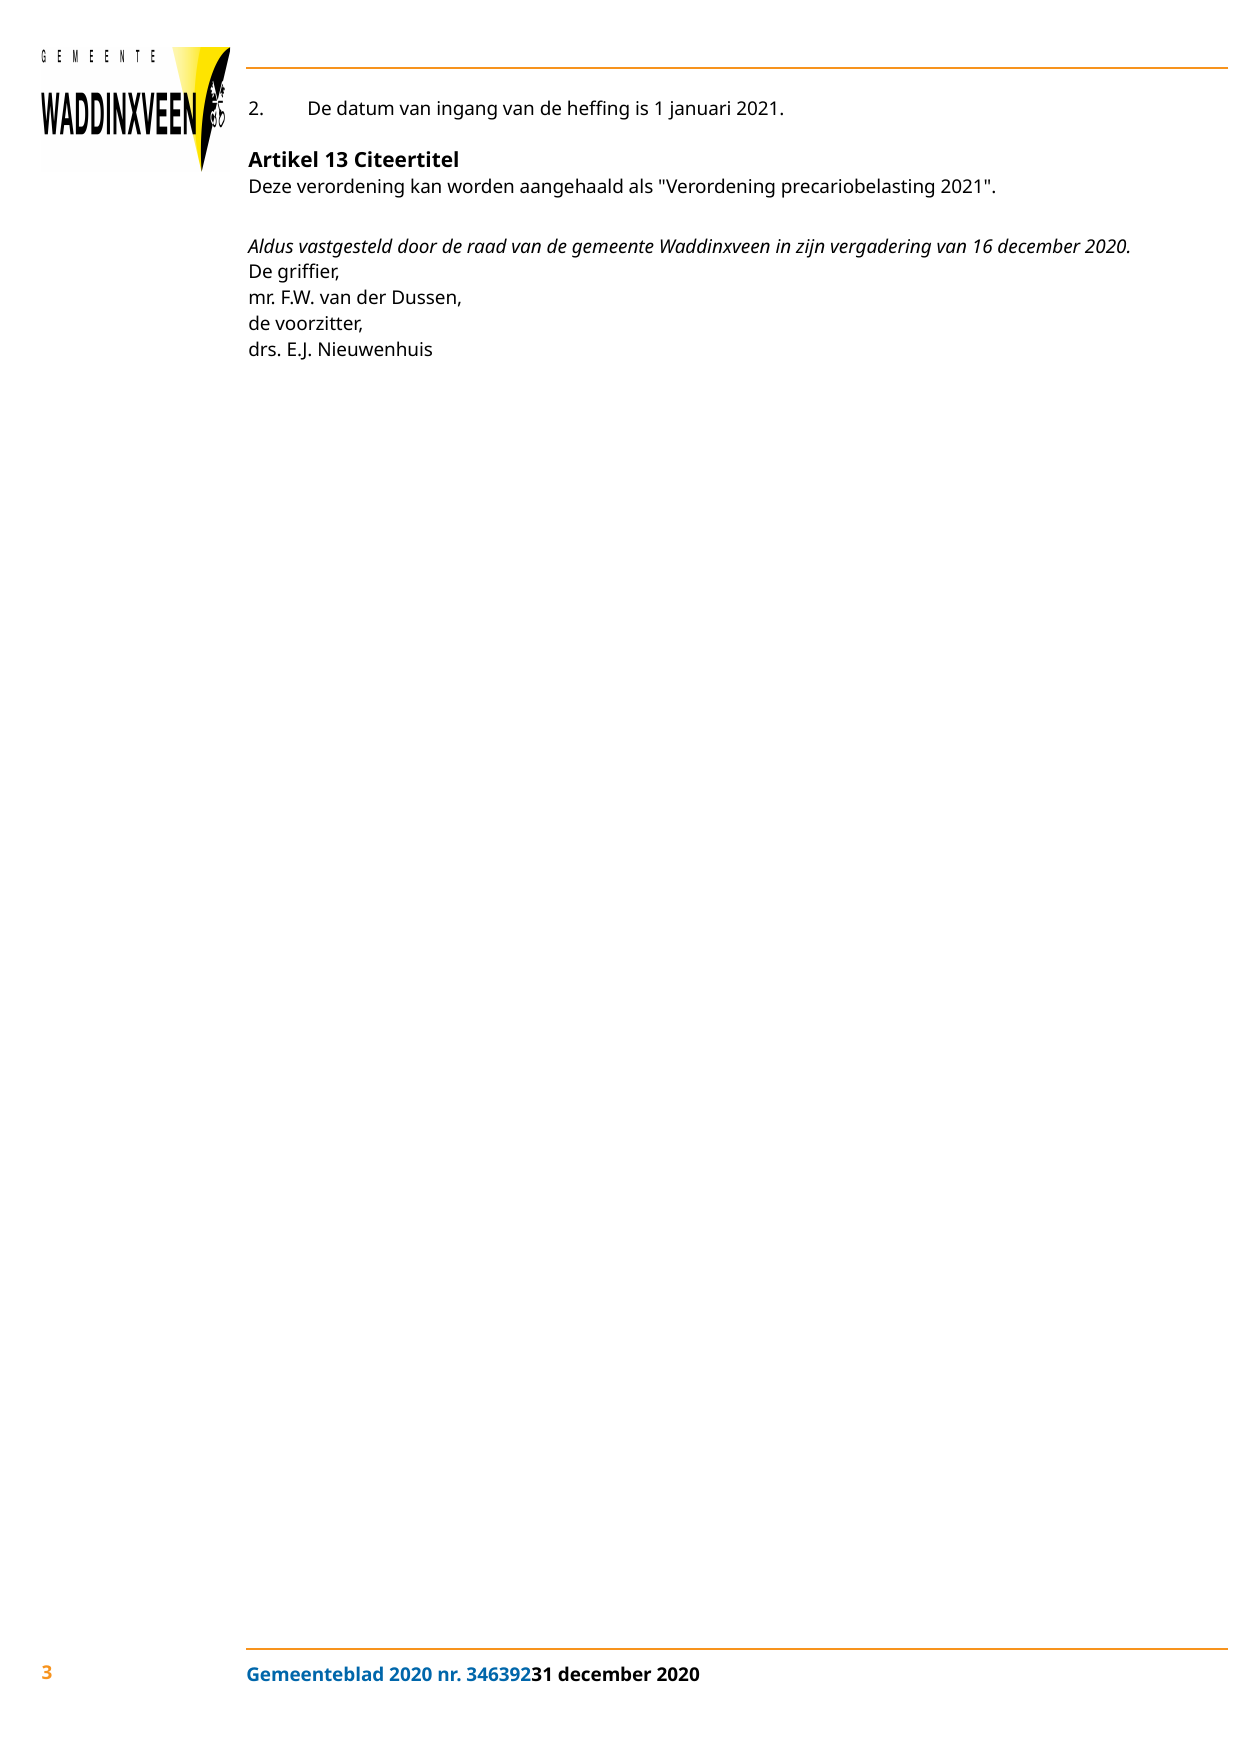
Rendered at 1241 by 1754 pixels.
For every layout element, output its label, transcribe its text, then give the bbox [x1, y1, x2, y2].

text Artikel 13 Citeertitel [248, 145, 1152, 174]
text Aldus vastgesteld door de raad van de gemeente Waddinxveen in zijn vergadering van 16 december 2020. [248, 233, 1152, 258]
text Deze verordening kan worden aangehaald als "Verordening precariobelasting 2021". [248, 174, 1152, 199]
list De datum van ingang van de heffing is 1 januari 2021. [248, 95, 1152, 121]
text drs. E.J. Nieuwenhuis [248, 336, 1152, 361]
picture [41, 47, 231, 172]
text De griffier, [248, 258, 1152, 284]
text mr. F.W. van der Dussen, [248, 284, 1152, 310]
text de voorzitter, [248, 310, 1152, 336]
